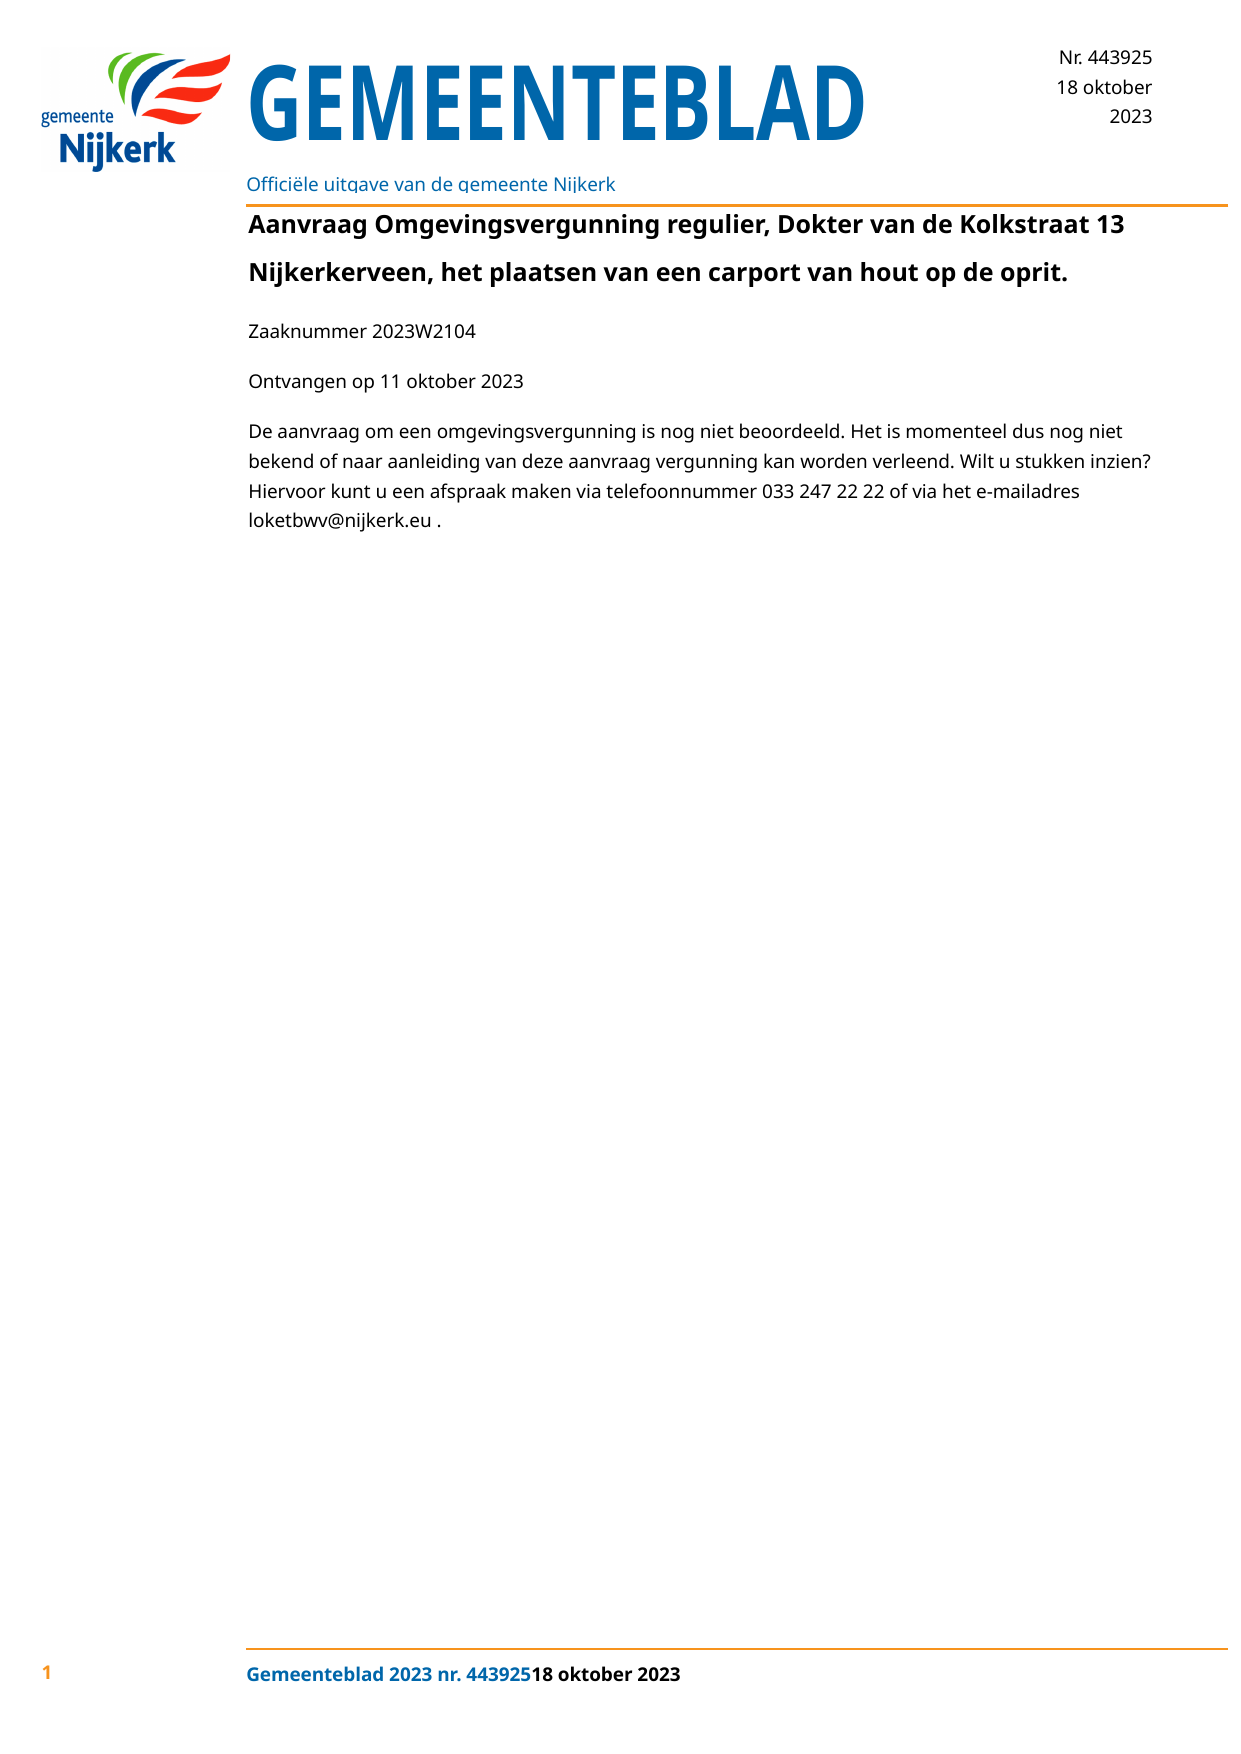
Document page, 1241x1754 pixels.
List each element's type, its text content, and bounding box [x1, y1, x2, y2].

text Zaaknummer 2023W2104 [248, 318, 1152, 344]
text Ontvangen op 11 oktober 2023 [248, 368, 1152, 394]
text De aanvraag om een omgevingsvergunning is nog niet beoordeeld. Het is momenteel dus nog niet bekend of naar aanleiding van deze aanvraag vergunning kan worden verleend. Wilt u stukken inzien? Hiervoor kunt u een afspraak maken via telefoonnummer 033 247 22 22 of via het e-mailadres loketbwv@nijkerk.eu . [248, 419, 1152, 533]
text Aanvraag Omgevingsvergunning regulier, Dokter van de Kolkstraat 13 Nijkerkerveen, het plaatsen van een carport van hout op de oprit. [248, 207, 1152, 288]
picture [41, 47, 231, 172]
